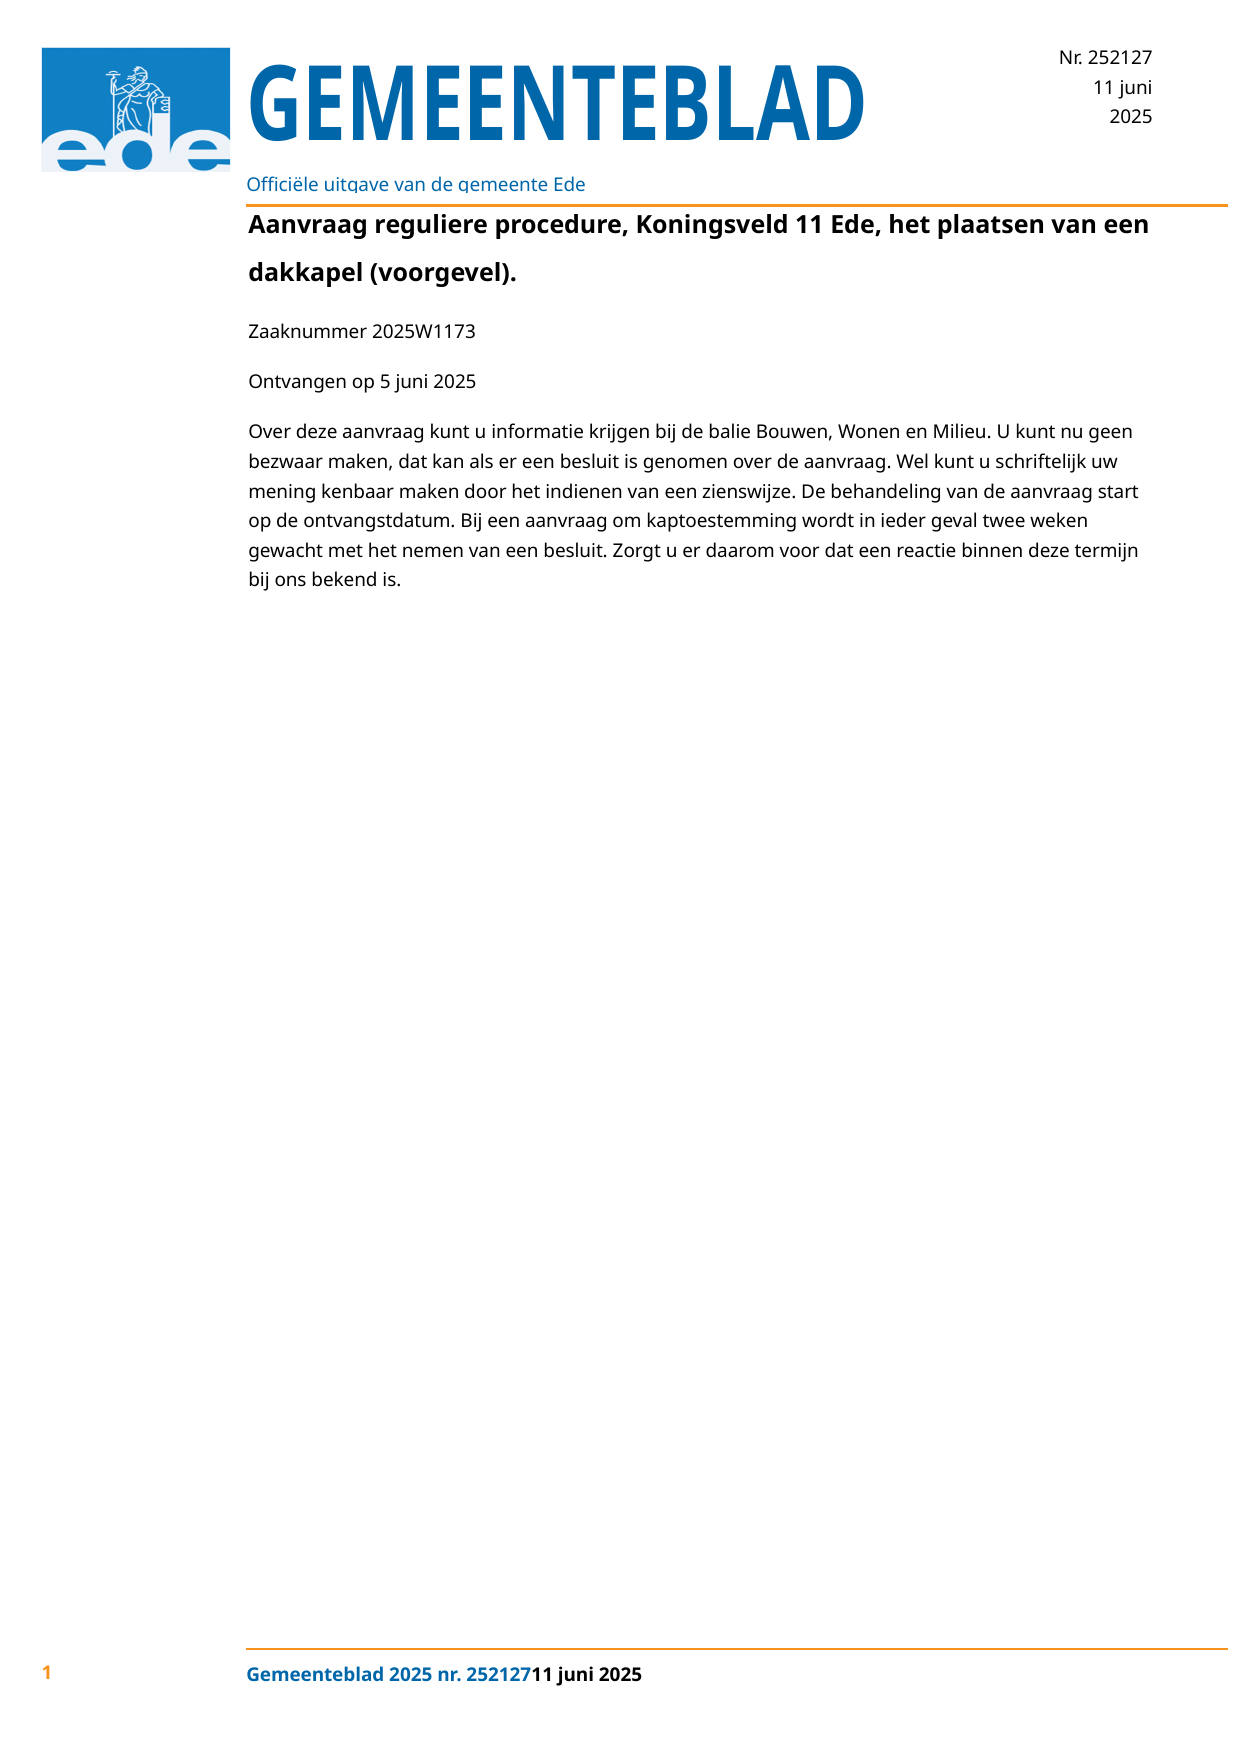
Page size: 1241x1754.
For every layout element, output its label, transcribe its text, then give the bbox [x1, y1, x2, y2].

text Aanvraag reguliere procedure, Koningsveld 11 Ede, het plaatsen van een dakkapel (voorgevel). [248, 207, 1152, 288]
text Ontvangen op 5 juni 2025 [248, 368, 1152, 394]
text Over deze aanvraag kunt u informatie krijgen bij de balie Bouwen, Wonen en Milieu. U kunt nu geen bezwaar maken, dat kan als er een besluit is genomen over de aanvraag. Wel kunt u schriftelijk uw mening kenbaar maken door het indienen van een zienswijze. De behandeling van de aanvraag start op de ontvangstdatum. Bij een aanvraag om kaptoestemming wordt in ieder geval twee weken gewacht met het nemen van een besluit. Zorgt u er daarom voor dat een reactie binnen deze termijn bij ons bekend is. [248, 419, 1152, 592]
picture [41, 47, 231, 172]
text Zaaknummer 2025W1173 [248, 318, 1152, 344]
